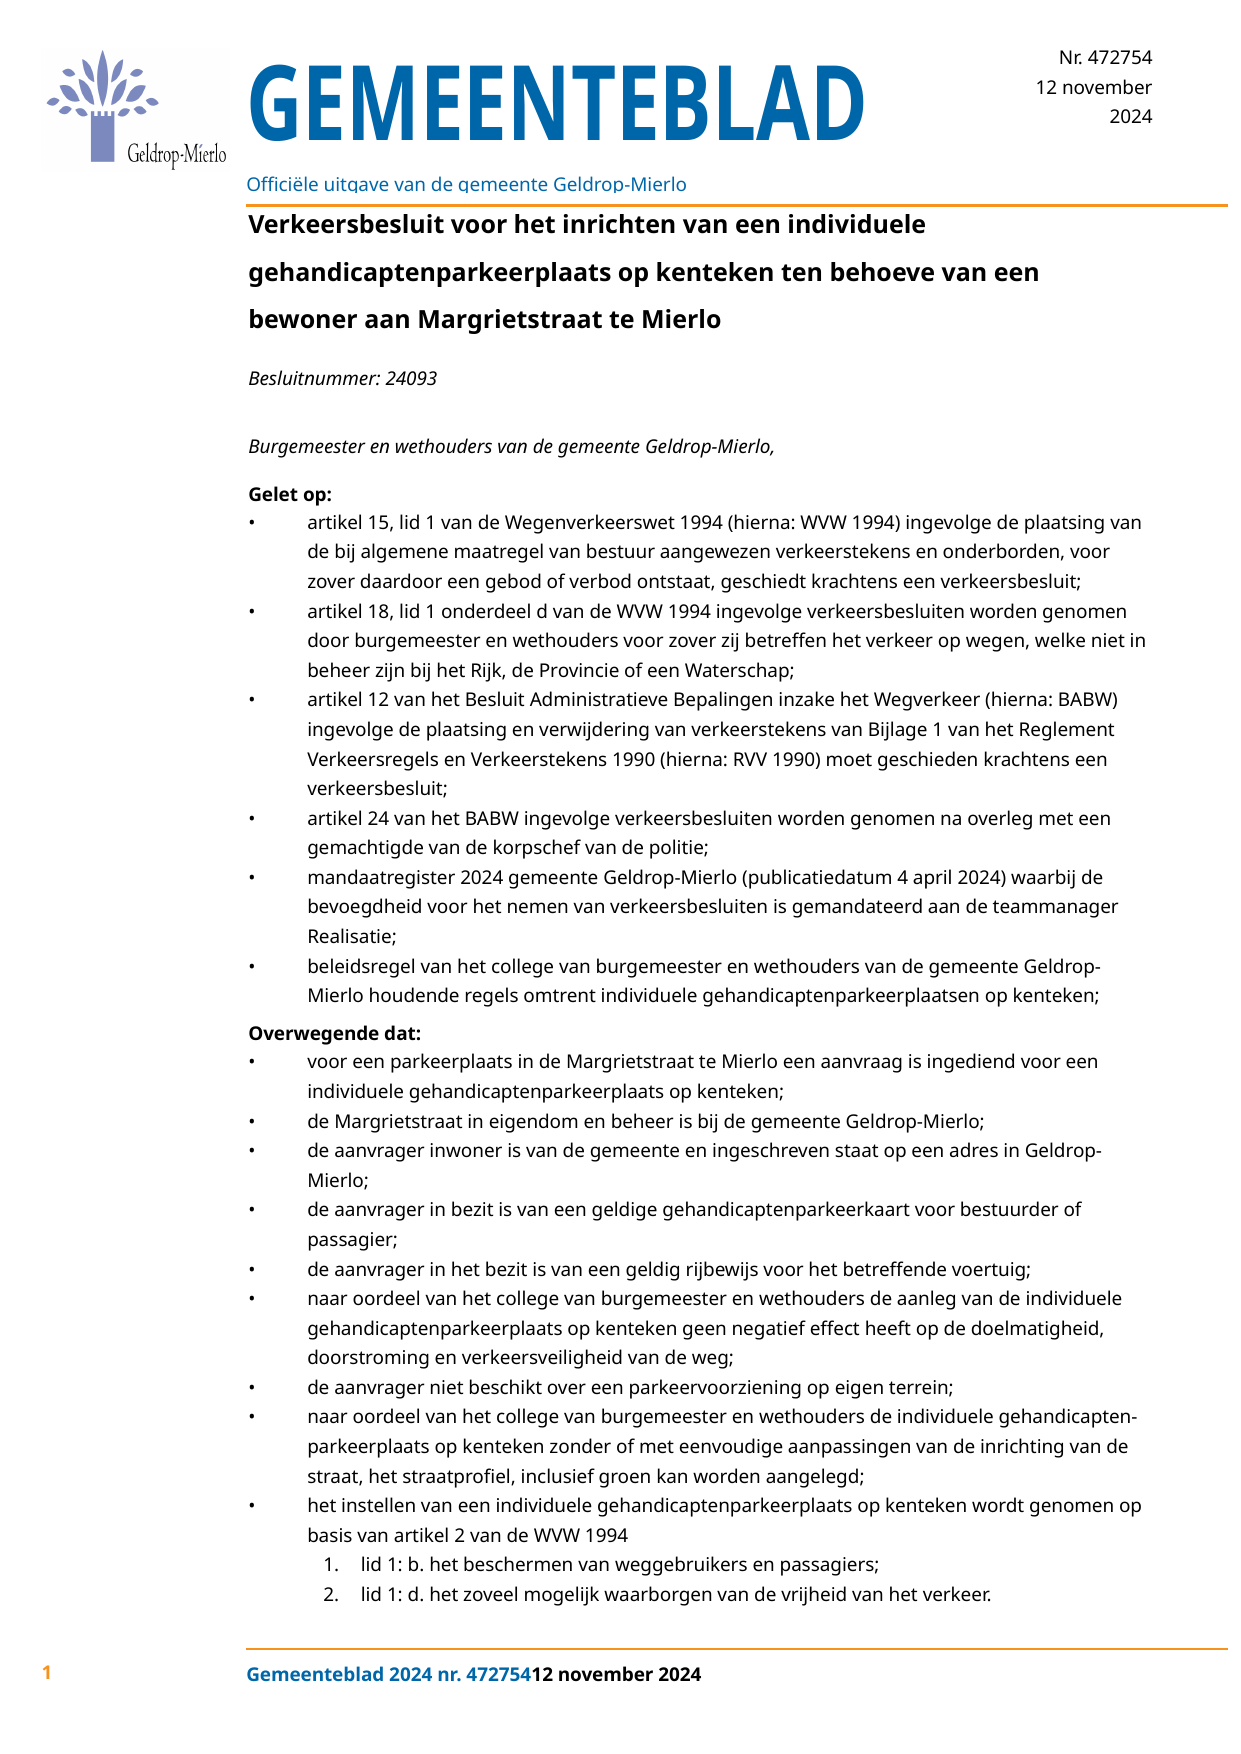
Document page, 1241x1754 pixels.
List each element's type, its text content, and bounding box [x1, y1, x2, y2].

list beleidsregel van het college van burgemeester en wethouders van de gemeente Geldrop-Mierlo houdende regels omtrent individuele gehandicaptenparkeerplaatsen op kenteken; [248, 953, 1152, 1008]
list naar oordeel van het college van burgemeester en wethouders de aanleg van de individuele gehandicaptenparkeerplaats op kenteken geen negatief effect heeft op de doelmatigheid, doorstroming en verkeersveiligheid van de weg; [248, 1285, 1152, 1370]
list de Margrietstraat in eigendom en beheer is bij de gemeente Geldrop-Mierlo; [248, 1108, 1152, 1134]
list artikel 18, lid 1 onderdeel d van de WVW 1994 ingevolge verkeersbesluiten worden genomen door burgemeester en wethouders voor zover zij betreffen het verkeer op wegen, welke niet in beheer zijn bij het Rijk, de Provincie of een Waterschap; [248, 598, 1152, 683]
list het instellen van een individuele gehandicaptenparkeerplaats op kenteken wordt genomen op basis van artikel 2 van de WVW 1994 [248, 1492, 1152, 1548]
list de aanvrager in het bezit is van een geldig rijbewijs voor het betreffende voertuig; [248, 1256, 1152, 1282]
picture [41, 47, 231, 172]
text Gelet op: [248, 481, 1152, 507]
list naar oordeel van het college van burgemeester en wethouders de individuele gehandicapten-parkeerplaats op kenteken zonder of met eenvoudige aanpassingen van de inrichting van de straat, het straatprofiel, inclusief groen kan worden aangelegd; [248, 1404, 1152, 1489]
list lid 1: b. het beschermen van weggebruikers en passagiers; [323, 1552, 1152, 1577]
list artikel 15, lid 1 van de Wegenverkeerswet 1994 (hierna: WVW 1994) ingevolge de plaatsing van de bij algemene maatregel van bestuur aangewezen verkeerstekens en onderborden, voor zover daardoor een gebod of verbod ontstaat, geschiedt krachtens een verkeersbesluit; [248, 509, 1152, 594]
list artikel 12 van het Besluit Administratieve Bepalingen inzake het Wegverkeer (hierna: BABW) ingevolge de plaatsing en verwijdering van verkeerstekens van Bijlage 1 van het Reglement Verkeersregels en Verkeerstekens 1990 (hierna: RVV 1990) moet geschieden krachtens een verkeersbesluit; [248, 687, 1152, 801]
list lid 1: d. het zoveel mogelijk waarborgen van de vrijheid van het verkeer. [323, 1581, 1152, 1607]
list de aanvrager inwoner is van de gemeente en ingeschreven staat op een adres in Geldrop-Mierlo; [248, 1137, 1152, 1193]
text Besluitnummer: 24093 [248, 366, 1152, 391]
text Overwegende dat: [248, 1020, 1152, 1046]
text Burgemeester en wethouders van de gemeente Geldrop-Mierlo, [248, 433, 1152, 459]
list mandaatregister 2024 gemeente Geldrop-Mierlo (publicatiedatum 4 april 2024) waarbij de bevoegdheid voor het nemen van verkeersbesluiten is gemandateerd aan de teammanager Realisatie; [248, 864, 1152, 949]
list artikel 24 van het BABW ingevolge verkeersbesluiten worden genomen na overleg met een gemachtigde van de korpschef van de politie; [248, 805, 1152, 860]
list de aanvrager niet beschikt over een parkeervoorziening op eigen terrein; [248, 1374, 1152, 1400]
list voor een parkeerplaats in de Margrietstraat te Mierlo een aanvraag is ingediend voor een individuele gehandicaptenparkeerplaats op kenteken; [248, 1049, 1152, 1104]
text Verkeersbesluit voor het inrichten van een individuele gehandicaptenparkeerplaats op kenteken ten behoeve van een bewoner aan Margrietstraat te Mierlo [248, 207, 1152, 336]
list de aanvrager in bezit is van een geldige gehandicaptenparkeerkaart voor bestuurder of passagier; [248, 1197, 1152, 1252]
